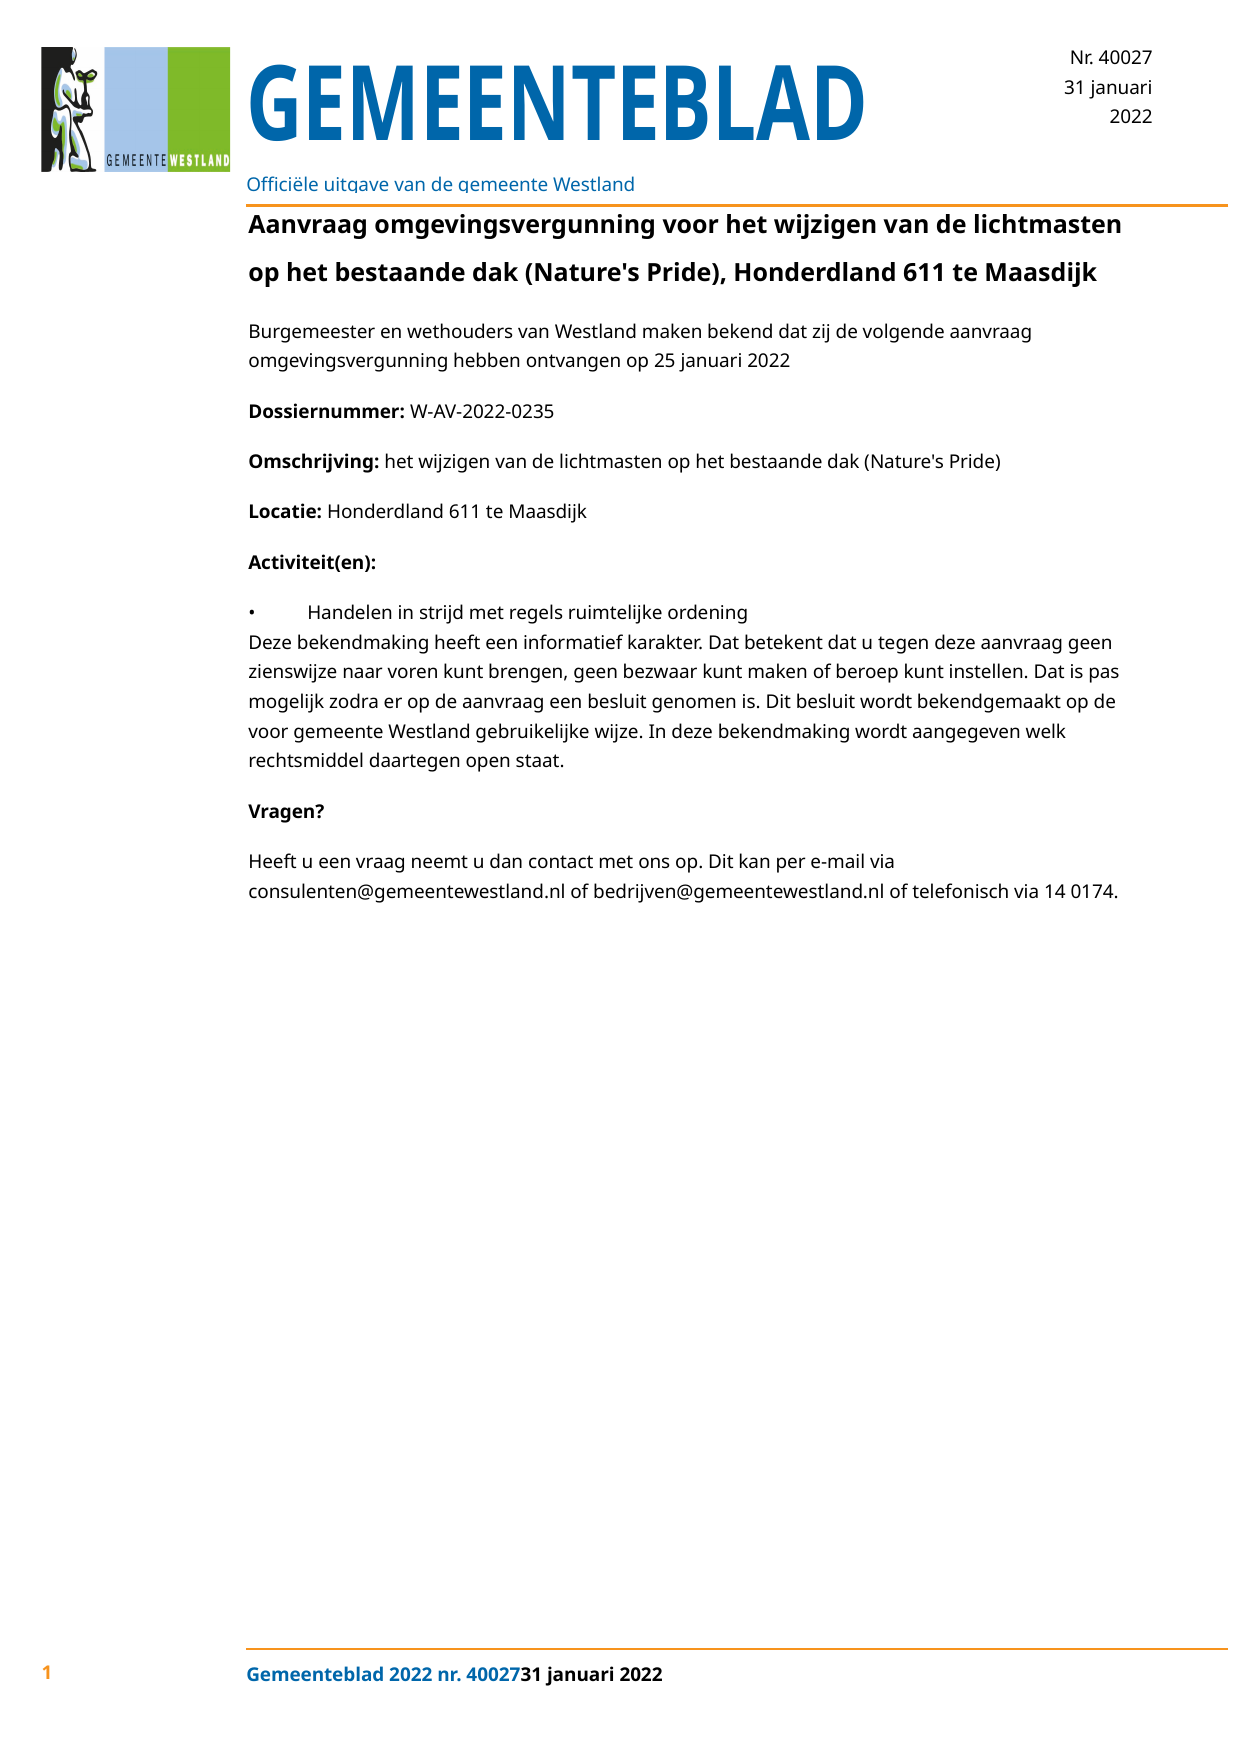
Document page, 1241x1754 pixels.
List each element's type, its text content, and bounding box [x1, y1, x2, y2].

text Vragen? [248, 798, 1152, 824]
text Omschrijving: het wijzigen van de lichtmasten op het bestaande dak (Nature's Pride) [248, 448, 1152, 474]
text Deze bekendmaking heeft een informatief karakter. Dat betekent dat u tegen deze aanvraag geen zienswijze naar voren kunt brengen, geen bezwaar kunt maken of beroep kunt instellen. Dat is pas mogelijk zodra er op de aanvraag een besluit genomen is. Dit besluit wordt bekendgemaakt op de voor gemeente Westland gebruikelijke wijze. In deze bekendmaking wordt aangegeven welk rechtsmiddel daartegen open staat. [248, 629, 1152, 773]
picture [41, 47, 231, 172]
text Activiteit(en): [248, 549, 1152, 575]
list Handelen in strijd met regels ruimtelijke ordening [248, 599, 1152, 625]
text Burgemeester en wethouders van Westland maken bekend dat zij de volgende aanvraag omgevingsvergunning hebben ontvangen op 25 januari 2022 [248, 318, 1152, 373]
text Locatie: Honderdland 611 te Maasdijk [248, 499, 1152, 524]
text Heeft u een vraag neemt u dan contact met ons op. Dit kan per e-mail via consulenten@gemeentewestland.nl of bedrijven@gemeentewestland.nl of telefonisch via 14 0174. [248, 848, 1152, 904]
text Dossiernummer: W-AV-2022-0235 [248, 398, 1152, 424]
text Aanvraag omgevingsvergunning voor het wijzigen van de lichtmasten op het bestaande dak (Nature's Pride), Honderdland 611 te Maasdijk [248, 207, 1152, 288]
